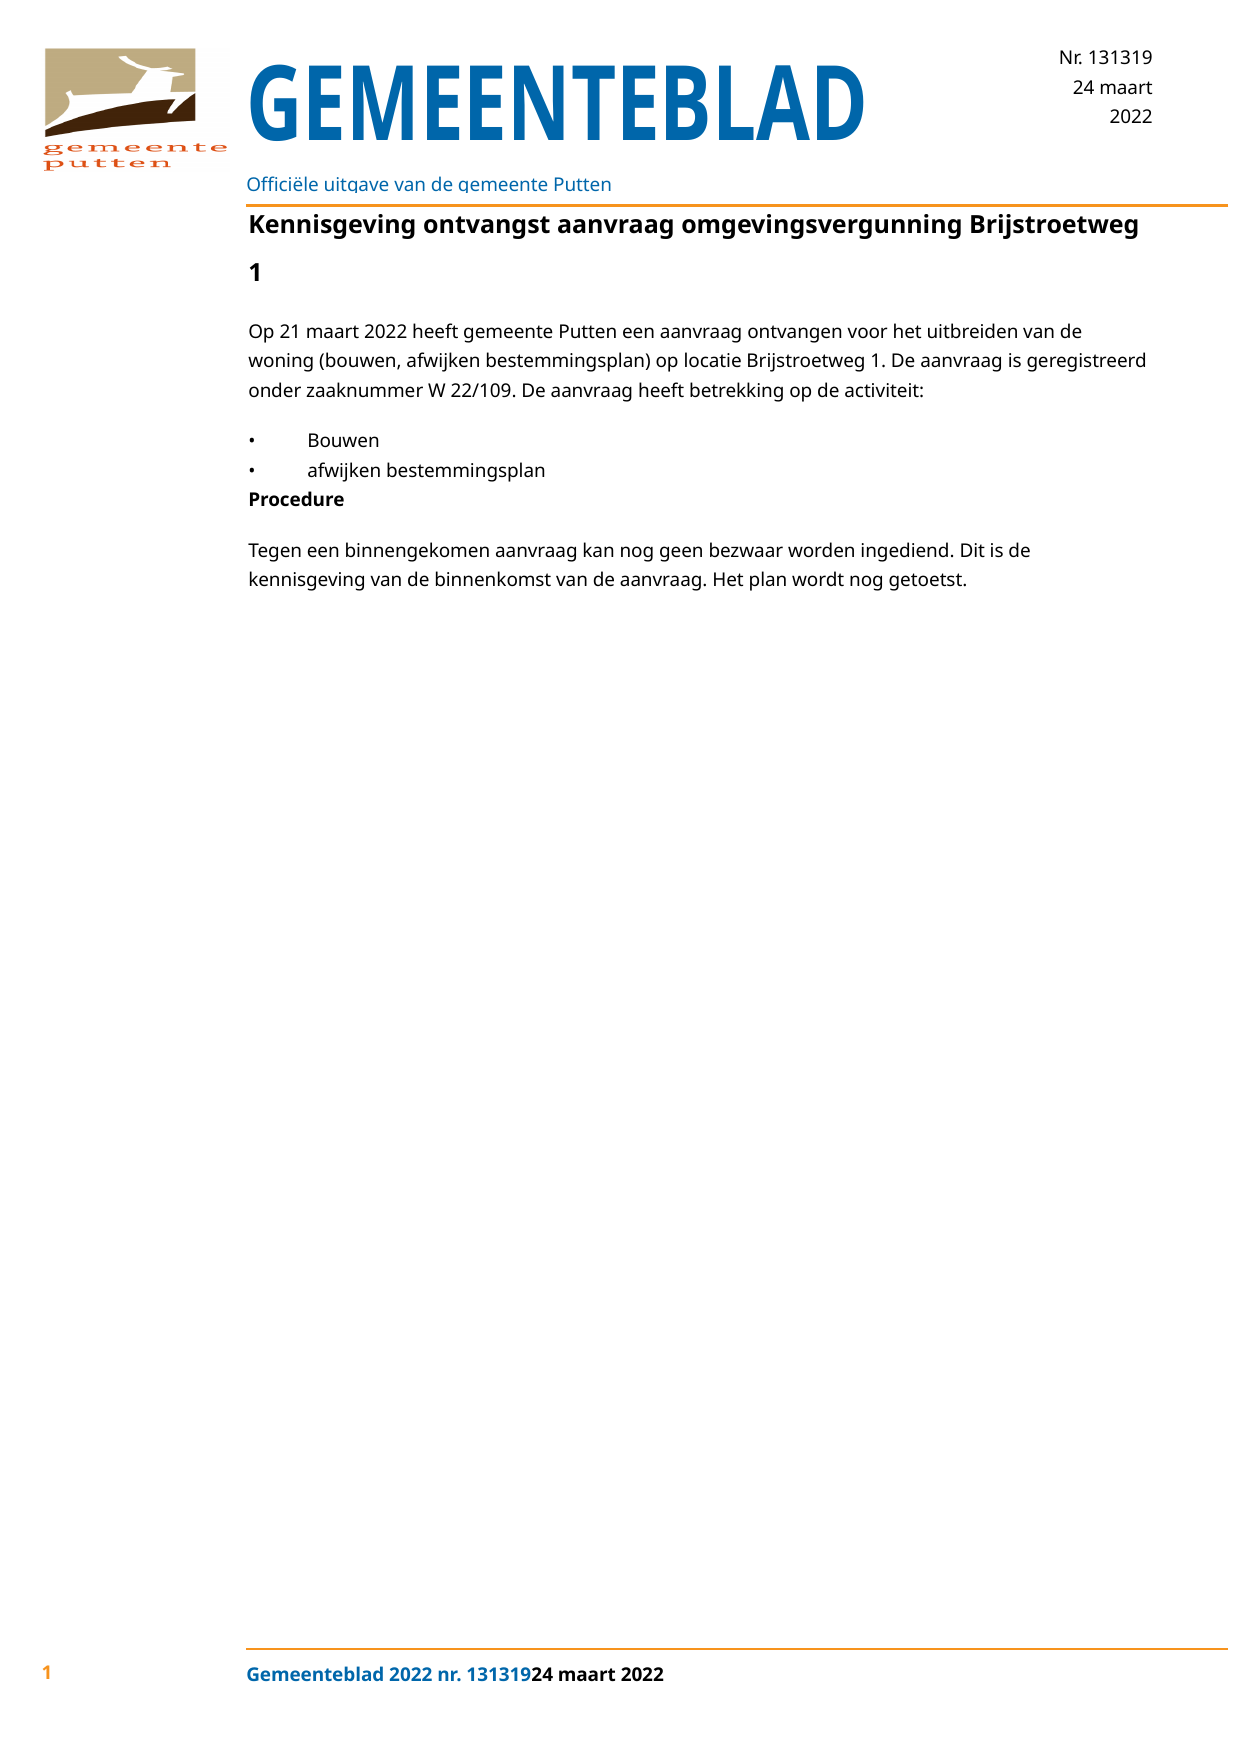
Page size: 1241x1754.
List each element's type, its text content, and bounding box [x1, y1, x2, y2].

list afwijken bestemmingsplan [248, 457, 1152, 483]
text Tegen een binnengekomen aanvraag kan nog geen bezwaar worden ingediend. Dit is de kennisgeving van de binnenkomst van de aanvraag. Het plan wordt nog getoetst. [248, 537, 1152, 592]
list Bouwen [248, 427, 1152, 453]
text Op 21 maart 2022 heeft gemeente Putten een aanvraag ontvangen voor het uitbreiden van de woning (bouwen, afwijken bestemmingsplan) op locatie Brijstroetweg 1. De aanvraag is geregistreerd onder zaaknummer W 22/109. De aanvraag heeft betrekking op de activiteit: [248, 318, 1152, 403]
text Kennisgeving ontvangst aanvraag omgevingsvergunning Brijstroetweg 1 [248, 207, 1152, 288]
text Procedure [248, 487, 1152, 512]
picture [41, 47, 231, 172]
